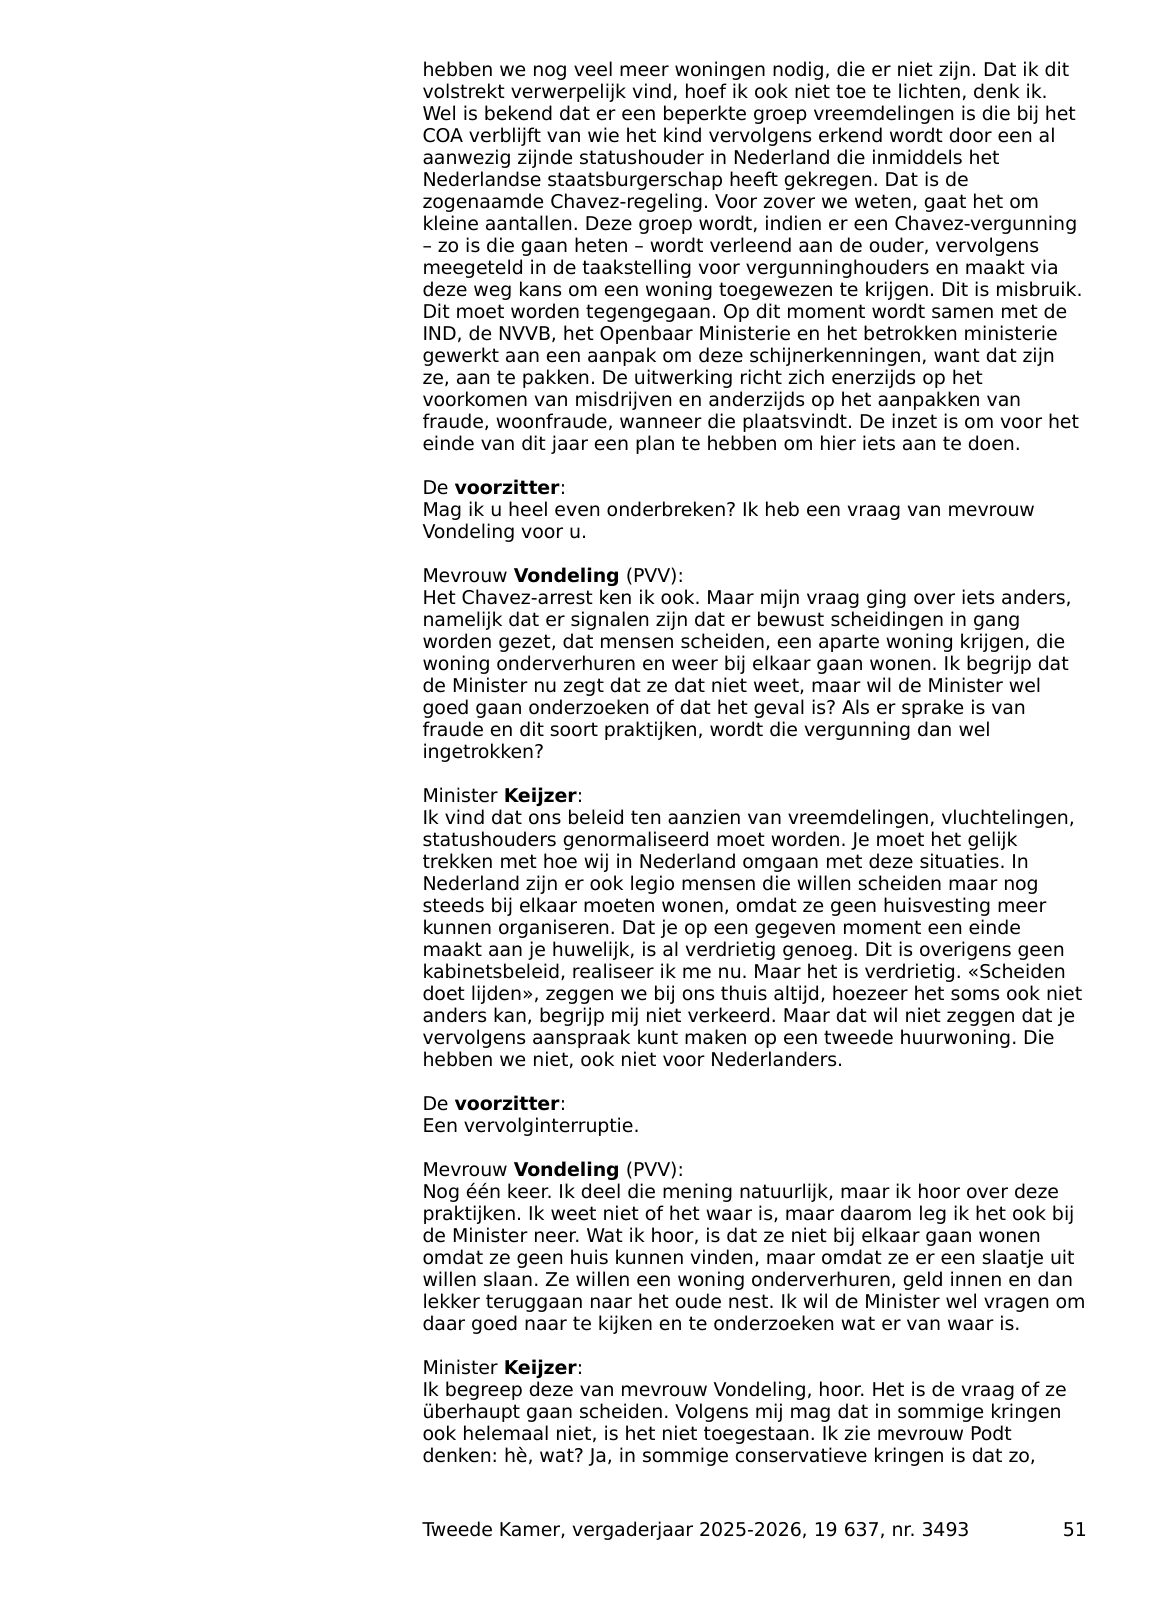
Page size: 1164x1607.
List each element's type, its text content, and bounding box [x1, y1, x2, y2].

text Ik vind dat ons beleid ten aanzien van vreemdelingen, vluchtelingen, statushouders genormaliseerd moet worden. Je moet het gelijk trekken met hoe wij in Nederland omgaan met deze situaties. In Nederland zijn er ook legio mensen die willen scheiden maar nog steeds bij elkaar moeten wonen, omdat ze geen huisvesting meer kunnen organiseren. Dat je op een gegeven moment een einde maakt aan je huwelijk, is al verdrietig genoeg. Dit is overigens geen kabinetsbeleid, realiseer ik me nu. Maar het is verdrietig. «Scheiden doet lijden», zeggen we bij ons thuis altijd, hoezeer het soms ook niet anders kan, begrijp mij niet verkeerd. Maar dat wil niet zeggen dat je vervolgens aanspraak kunt maken op een tweede huurwoning. Die hebben we niet, ook niet voor Nederlanders. [422, 807, 1087, 1071]
text Nog één keer. Ik deel die mening natuurlijk, maar ik hoor over deze praktijken. Ik weet niet of het waar is, maar daarom leg ik het ook bij de Minister neer. Wat ik hoor, is dat ze niet bij elkaar gaan wonen omdat ze geen huis kunnen vinden, maar omdat ze er een slaatje uit willen slaan. Ze willen een woning onderverhuren, geld innen en dan lekker teruggaan naar het oude nest. Ik wil de Minister wel vragen om daar goed naar te kijken en te onderzoeken wat er van waar is. [422, 1181, 1087, 1335]
text Het Chavez-arrest ken ik ook. Maar mijn vraag ging over iets anders, namelijk dat er signalen zijn dat er bewust scheidingen in gang worden gezet, dat mensen scheiden, een aparte woning krijgen, die woning onderverhuren en weer bij elkaar gaan wonen. Ik begrijp dat de Minister nu zegt dat ze dat niet weet, maar wil de Minister wel goed gaan onderzoeken of dat het geval is? Als er sprake is van fraude en dit soort praktijken, wordt die vergunning dan wel ingetrokken? [422, 587, 1087, 763]
text Mag ik u heel even onderbreken? Ik heb een vraag van mevrouw Vondeling voor u. [422, 499, 1087, 543]
text Ik begreep deze van mevrouw Vondeling, hoor. Het is de vraag of ze überhaupt gaan scheiden. Volgens mij mag dat in sommige kringen ook helemaal niet, is het niet toegestaan. Ik zie mevrouw Podt denken: hè, wat? Ja, in sommige conservatieve kringen is dat zo, [422, 1379, 1087, 1467]
text Minister Keijzer: [422, 1357, 1087, 1379]
text Een vervolginterruptie. [422, 1115, 1087, 1137]
text Minister Keijzer: [422, 785, 1087, 807]
text De voorzitter: [422, 477, 1087, 499]
text Mevrouw Vondeling (PVV): [422, 565, 1087, 587]
text Mevrouw Vondeling (PVV): [422, 1159, 1087, 1181]
text hebben we nog veel meer woningen nodig, die er niet zijn. Dat ik dit volstrekt verwerpelijk vind, hoef ik ook niet toe te lichten, denk ik. Wel is bekend dat er een beperkte groep vreemdelingen is die bij het COA verblijft van wie het kind vervolgens erkend wordt door een al aanwezig zijnde statushouder in Nederland die inmiddels het Nederlandse staatsburgerschap heeft gekregen. Dat is de zogenaamde Chavez-regeling. Voor zover we weten, gaat het om kleine aantallen. Deze groep wordt, indien er een Chavez-vergunning – zo is die gaan heten – wordt verleend aan de ouder, vervolgens meegeteld in de taakstelling voor vergunninghouders en maakt via deze weg kans om een woning toegewezen te krijgen. Dit is misbruik. Dit moet worden tegengegaan. Op dit moment wordt samen met de IND, de NVVB, het Openbaar Ministerie en het betrokken ministerie gewerkt aan een aanpak om deze schijnerkenningen, want dat zijn ze, aan te pakken. De uitwerking richt zich enerzijds op het voorkomen van misdrijven en anderzijds op het aanpakken van fraude, woonfraude, wanneer die plaatsvindt. De inzet is om voor het einde van dit jaar een plan te hebben om hier iets aan te doen. [422, 59, 1087, 455]
text De voorzitter: [422, 1093, 1087, 1115]
